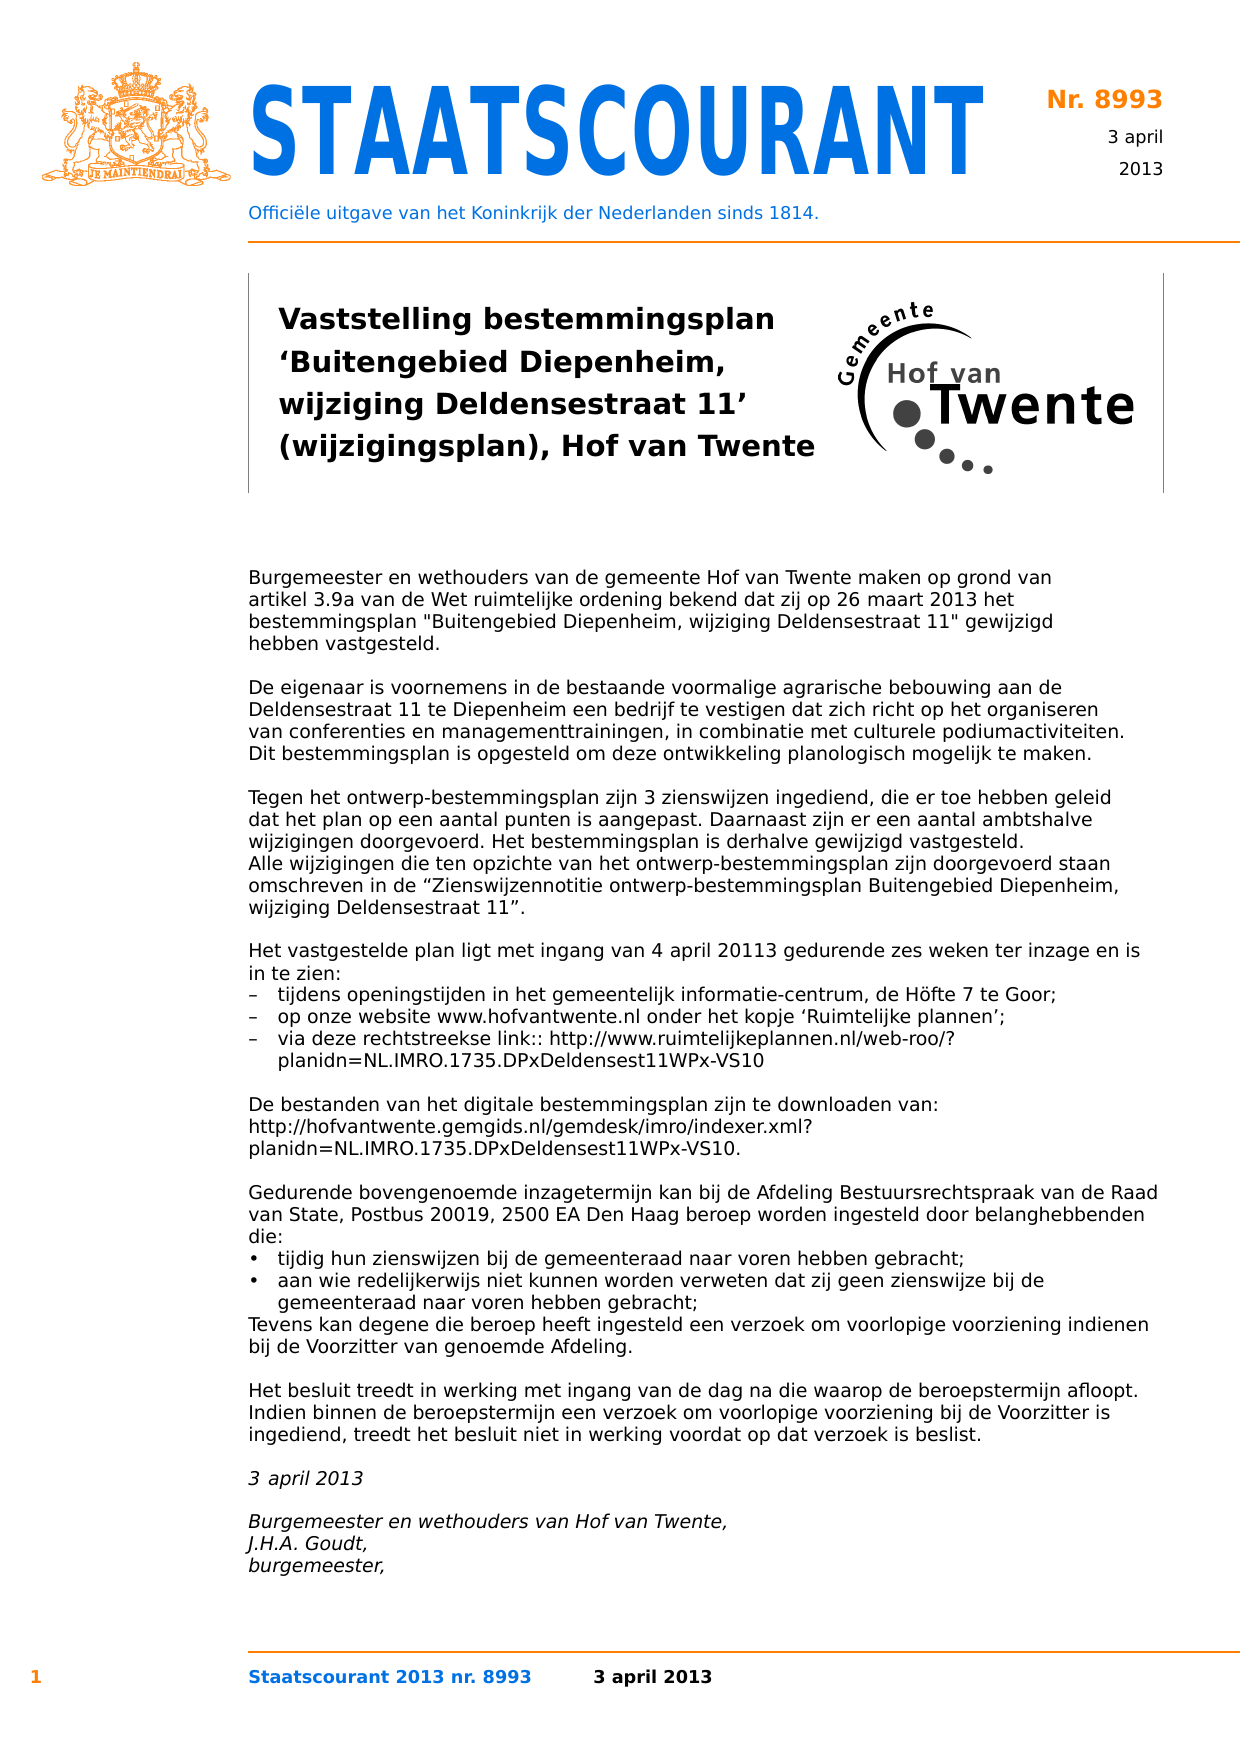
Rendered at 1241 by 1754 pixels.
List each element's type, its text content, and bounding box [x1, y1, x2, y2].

table_header Nr. 8993 [998, 62, 1240, 121]
text Het vastgestelde plan ligt met ingang van 4 april 20113 gedurende zes weken ter inzage en is in te zien: [248, 940, 1163, 984]
table_cell Officiële uitgave van het Koninkrijk der Nederlanden sinds 1814. [248, 203, 1240, 241]
text Indien binnen de beroepstermijn een verzoek om voorlopige voorziening bij de Voorzitter is ingediend, treedt het besluit niet in werking voordat op dat verzoek is beslist. [248, 1402, 1163, 1446]
table_cell 3 april [998, 121, 1240, 153]
table_cell 2013 [998, 153, 1240, 203]
text – op onze website www.hofvantwente.nl onder het kopje ‘Ruimtelijke plannen’; [248, 1006, 1163, 1028]
text van conferenties en managementtrainingen, in combinatie met culturele podiumactiviteiten. [248, 721, 1163, 743]
picture [838, 302, 1134, 474]
text hebben vastgesteld. [248, 633, 1163, 655]
text Tegen het ontwerp-bestemmingsplan zijn 3 zienswijzen ingediend, die er toe hebben geleid [248, 787, 1163, 809]
subtitle Vaststelling bestemmingsplan ‘Buitengebied Diepenheim, wijziging Deldensestraat 11’ (wijzigingsplan), Hof van Twente [249, 273, 1163, 493]
text • tijdig hun zienswijzen bij de gemeenteraad naar voren hebben gebracht; [248, 1248, 1163, 1270]
table_header [25, 62, 248, 241]
text • aan wie redelijkerwijs niet kunnen worden verweten dat zij geen zienswijze bij de gemeenteraad naar voren hebben gebracht; [248, 1270, 1163, 1314]
text De bestanden van het digitale bestemmingsplan zijn te downloaden van: http://hofvantwente.gemgids.nl/gemdesk/imro/indexer.xml?planidn=NL.IMRO.1735.DPxDeldensest11WPx-VS10. [248, 1094, 1163, 1160]
text Gedurende bovengenoemde inzagetermijn kan bij de Afdeling Bestuursrechtspraak van de Raad van State, Postbus 20019, 2500 EA Den Haag beroep worden ingesteld door belanghebbenden die: [248, 1182, 1163, 1248]
text artikel 3.9a van de Wet ruimtelijke ordening bekend dat zij op 26 maart 2013 het bestemmingsplan "Buitengebied Diepenheim, wijziging Deldensestraat 11" gewijzigd [248, 589, 1163, 633]
text Het besluit treedt in werking met ingang van de dag na die waarop de beroepstermijn afloopt. [248, 1380, 1163, 1402]
text Dit bestemmingsplan is opgesteld om deze ontwikkeling planologisch mogelijk te maken. [248, 743, 1163, 765]
table_header STAATSCOURANT [248, 62, 998, 203]
text Alle wijzigingen die ten opzichte van het ontwerp-bestemmingsplan zijn doorgevoerd staan omschreven in de “Zienswijzennotitie ontwerp-bestemmingsplan Buitengebied Diepenheim, wijziging Deldensestraat 11”. [248, 853, 1163, 918]
text Burgemeester en wethouders van Hof van Twente, J.H.A. Goudt, burgemeester, [248, 1511, 1163, 1577]
text De eigenaar is voornemens in de bestaande voormalige agrarische bebouwing aan de Deldensestraat 11 te Diepenheim een bedrijf te vestigen dat zich richt op het organiseren [248, 677, 1163, 721]
text dat het plan op een aantal punten is aangepast. Daarnaast zijn er een aantal ambtshalve wijzigingen doorgevoerd. Het bestemmingsplan is derhalve gewijzigd vastgesteld. [248, 809, 1163, 853]
picture [41, 62, 231, 186]
text – via deze rechtstreekse link:: http://www.ruimtelijkeplannen.nl/web-roo/?planidn=NL.IMRO.1735.DPxDeldensest11WPx-VS10 [248, 1028, 1163, 1072]
text – tijdens openingstijden in het gemeentelijk informatie-centrum, de Höfte 7 te Goor; [248, 984, 1163, 1006]
text Tevens kan degene die beroep heeft ingesteld een verzoek om voorlopige voorziening indienen bij de Voorzitter van genoemde Afdeling. [248, 1314, 1163, 1358]
text Burgemeester en wethouders van de gemeente Hof van Twente maken op grond van [248, 567, 1163, 589]
text 3 april 2013 [248, 1467, 1163, 1489]
